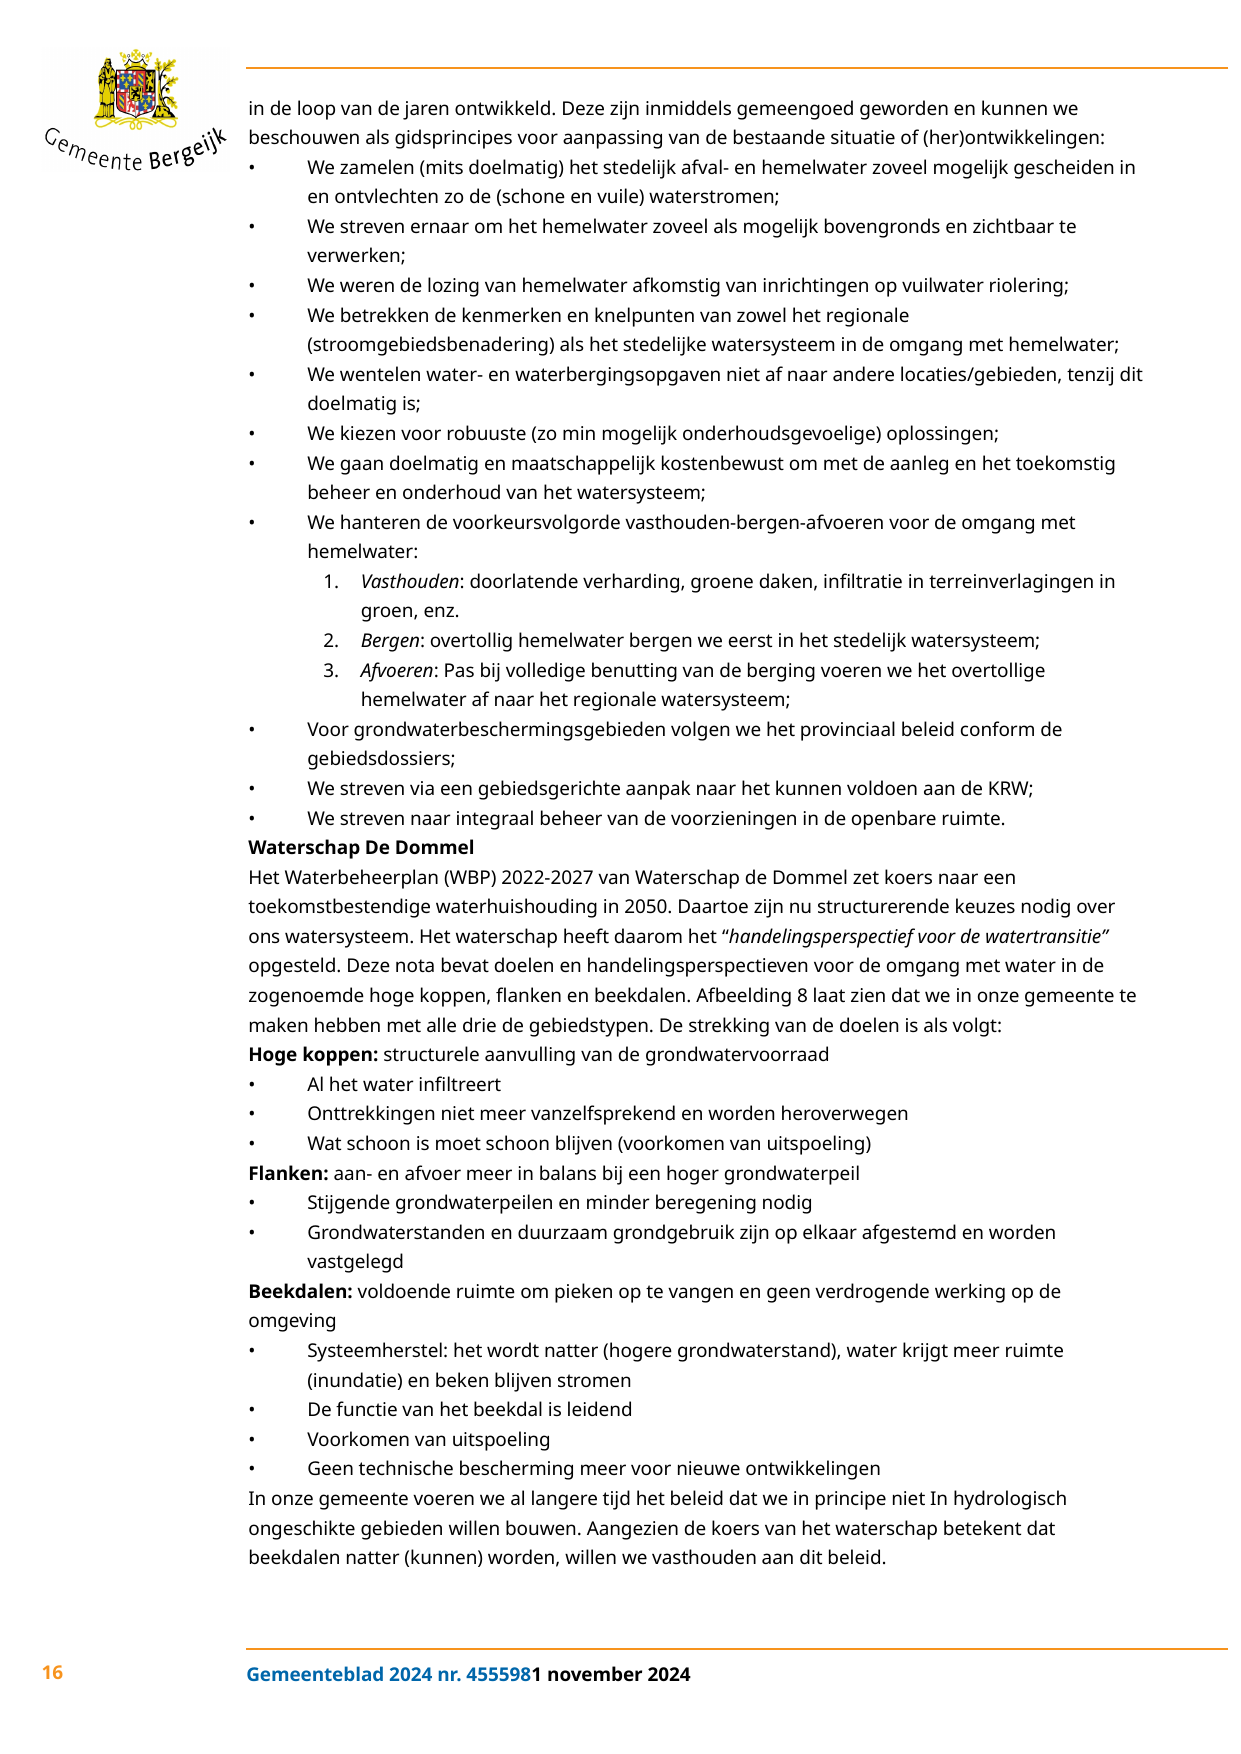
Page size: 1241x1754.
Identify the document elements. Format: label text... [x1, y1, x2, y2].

list Voor grondwaterbeschermingsgebieden volgen we het provinciaal beleid conform de gebiedsdossiers; [248, 716, 1152, 771]
list We kiezen voor robuuste (zo min mogelijk onderhoudsgevoelige) oplossingen; [248, 420, 1152, 446]
text in de loop van de jaren ontwikkeld. Deze zijn inmiddels gemeengoed geworden en kunnen we beschouwen als gidsprincipes voor aanpassing van de bestaande situatie of (her)ontwikkelingen: [248, 95, 1152, 150]
list We streven via een gebiedsgerichte aanpak naar het kunnen voldoen aan de KRW; [248, 775, 1152, 801]
list Geen technische bescherming meer voor nieuwe ontwikkelingen [248, 1456, 1152, 1481]
list We zamelen (mits doelmatig) het stedelijk afval- en hemelwater zoveel mogelijk gescheiden in en ontvlechten zo de (schone en vuile) waterstromen; [248, 154, 1152, 209]
list Al het water infiltreert [248, 1071, 1152, 1097]
list Stijgende grondwaterpeilen en minder beregening nodig [248, 1189, 1152, 1215]
list Grondwaterstanden en duurzaam grondgebruik zijn op elkaar afgestemd en worden vastgelegd [248, 1219, 1152, 1274]
list We gaan doelmatig en maatschappelijk kostenbewust om met de aanleg en het toekomstig beheer en onderhoud van het watersysteem; [248, 450, 1152, 505]
text Het Waterbeheerplan (WBP) 2022-2027 van Waterschap de Dommel zet koers naar een toekomstbestendige waterhuishouding in 2050. Daartoe zijn nu structurerende keuzes nodig over ons watersysteem. Het waterschap heeft daarom het “handelingsperspectief voor de watertransitie” opgesteld. Deze nota bevat doelen en handelingsperspectieven voor de omgang met water in de zogenoemde hoge koppen, flanken en beekdalen. Afbeelding 8 laat zien dat we in onze gemeente te maken hebben met alle drie de gebiedstypen. De strekking van de doelen is als volgt: [248, 864, 1152, 1038]
text In onze gemeente voeren we al langere tijd het beleid dat we in principe niet In hydrologisch ongeschikte gebieden willen bouwen. Aangezien de koers van het waterschap betekent dat beekdalen natter (kunnen) worden, willen we vasthouden aan dit beleid. [248, 1485, 1152, 1570]
text Hoge koppen: structurele aanvulling van de grondwatervoorraad [248, 1041, 1152, 1067]
list De functie van het beekdal is leidend [248, 1396, 1152, 1422]
list Bergen: overtollig hemelwater bergen we eerst in het stedelijk watersysteem; [323, 627, 1152, 653]
list Vasthouden: doorlatende verharding, groene daken, infiltratie in terreinverlagingen in groen, enz. [323, 568, 1152, 623]
list We betrekken de kenmerken en knelpunten van zowel het regionale (stroomgebiedsbenadering) als het stedelijke watersysteem in de omgang met hemelwater; [248, 302, 1152, 357]
list Wat schoon is moet schoon blijven (voorkomen van uitspoeling) [248, 1130, 1152, 1156]
list Afvoeren: Pas bij volledige benutting van de berging voeren we het overtollige hemelwater af naar het regionale watersysteem; [323, 657, 1152, 712]
list Systeemherstel: het wordt natter (hogere grondwaterstand), water krijgt meer ruimte (inundatie) en beken blijven stromen [248, 1337, 1152, 1393]
text Beekdalen: voldoende ruimte om pieken op te vangen en geen verdrogende werking op de omgeving [248, 1278, 1152, 1333]
list Voorkomen van uitspoeling [248, 1426, 1152, 1452]
list Onttrekkingen niet meer vanzelfsprekend en worden heroverwegen [248, 1101, 1152, 1126]
picture [41, 47, 231, 172]
text Waterschap De Dommel [248, 834, 1152, 860]
list We streven naar integraal beheer van de voorzieningen in de openbare ruimte. [248, 805, 1152, 831]
list We wentelen water- en waterbergingsopgaven niet af naar andere locaties/gebieden, tenzij dit doelmatig is; [248, 361, 1152, 416]
list We weren de lozing van hemelwater afkomstig van inrichtingen op vuilwater riolering; [248, 272, 1152, 298]
list We hanteren de voorkeursvolgorde vasthouden-bergen-afvoeren voor de omgang met hemelwater: [248, 509, 1152, 564]
text Flanken: aan- en afvoer meer in balans bij een hoger grondwaterpeil [248, 1160, 1152, 1186]
list We streven ernaar om het hemelwater zoveel als mogelijk bovengronds en zichtbaar te verwerken; [248, 213, 1152, 268]
